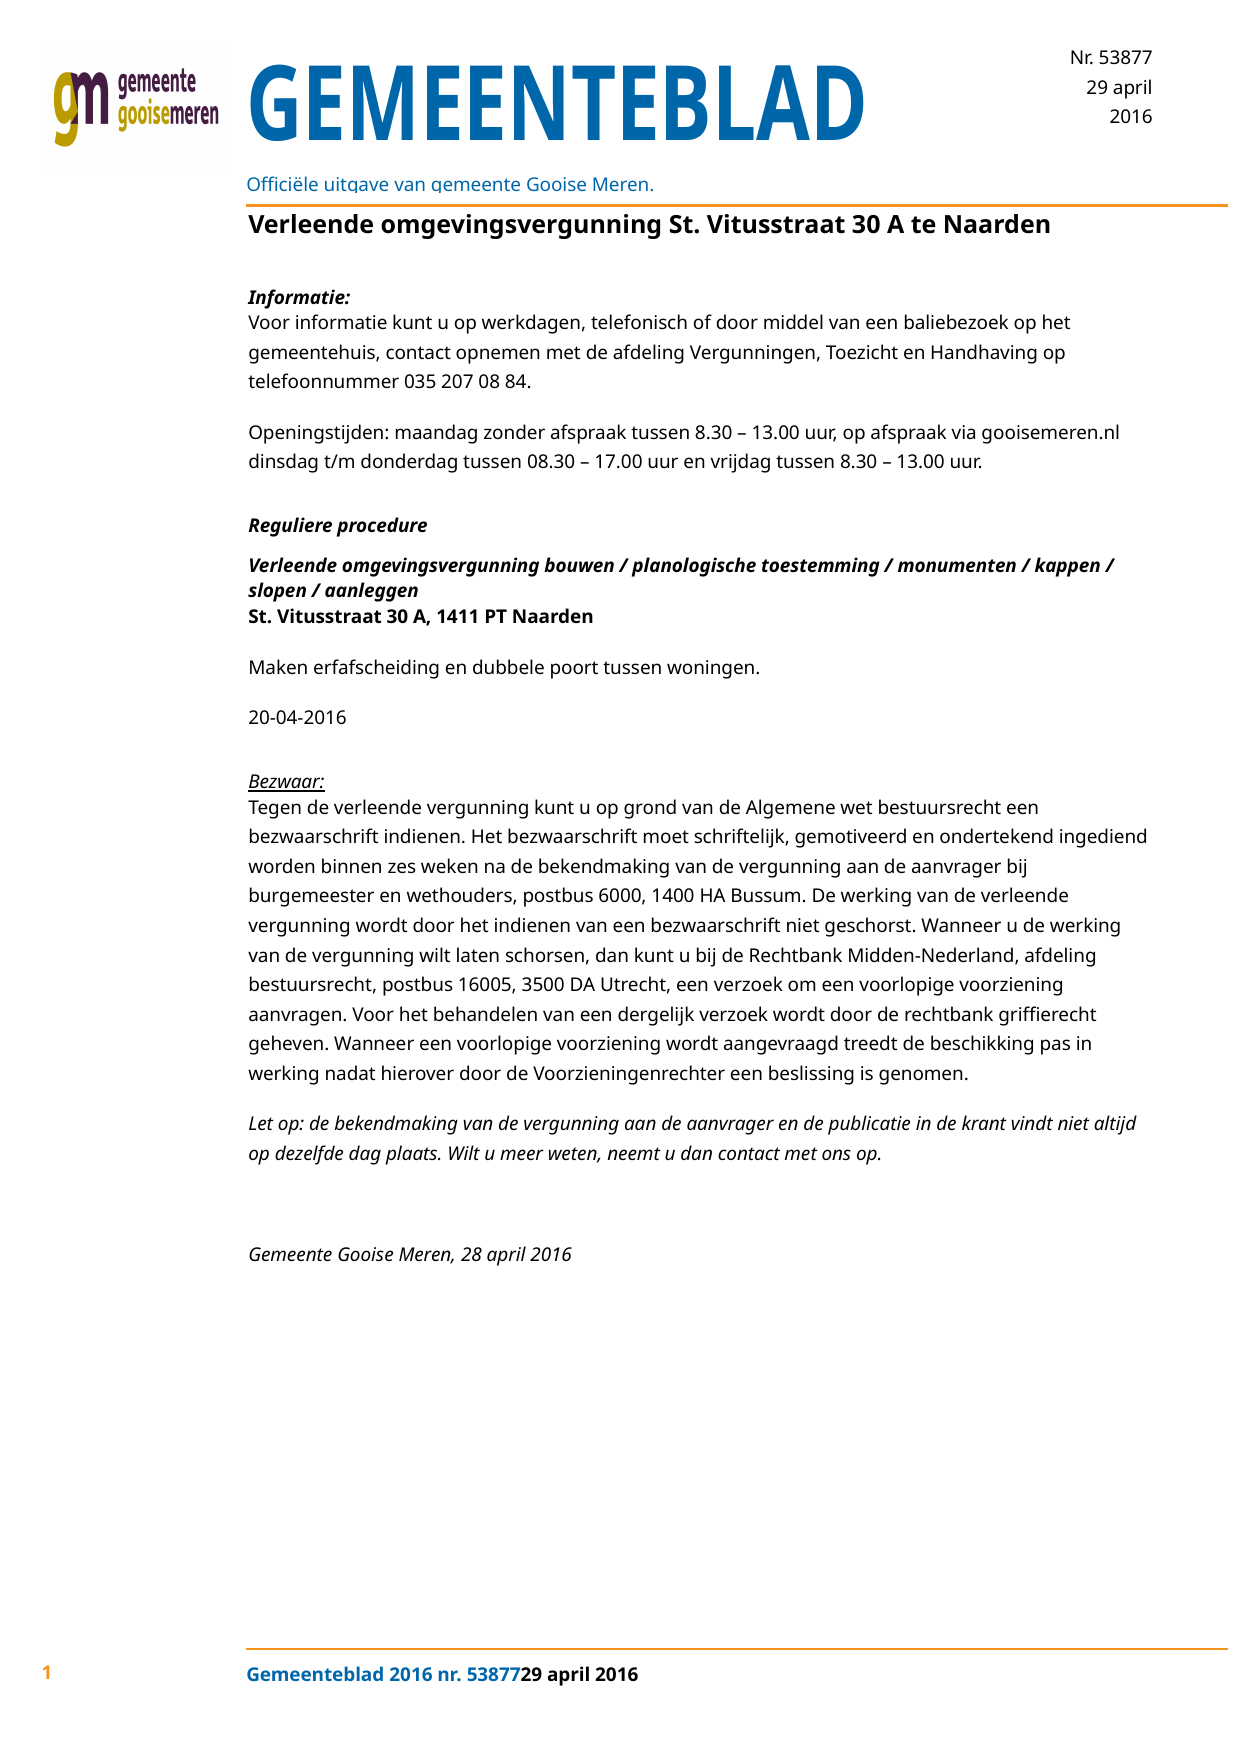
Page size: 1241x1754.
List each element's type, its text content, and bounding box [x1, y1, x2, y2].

text Verleende omgevingsvergunning bouwen / planologische toestemming / monumenten / kappen / slopen / aanleggen [248, 552, 1152, 603]
text Voor informatie kunt u op werkdagen, telefonisch of door middel van een baliebezoek op het gemeentehuis, contact opnemen met de afdeling Vergunningen, Toezicht en Handhaving op telefoonnummer 035 207 08 84. [248, 309, 1152, 394]
text St. Vitusstraat 30 A, 1411 PT Naarden [248, 603, 1152, 629]
text Maken erfafscheiding en dubbele poort tussen woningen. [248, 654, 1152, 679]
picture [41, 47, 231, 172]
text Tegen de verleende vergunning kunt u op grond van de Algemene wet bestuursrecht een bezwaarschrift indienen. Het bezwaarschrift moet schriftelijk, gemotiveerd en ondertekend ingediend worden binnen zes weken na de bekendmaking van de vergunning aan de aanvrager bij burgemeester en wethouders, postbus 6000, 1400 HA Bussum. De werking van de verleende vergunning wordt door het indienen van een bezwaarschrift niet geschorst. Wanneer u de werking van de vergunning wilt laten schorsen, dan kunt u bij de Rechtbank Midden-Nederland, afdeling bestuursrecht, postbus 16005, 3500 DA Utrecht, een verzoek om een voorlopige voorziening aanvragen. Voor het behandelen van een dergelijk verzoek wordt door de rechtbank griffierecht geheven. Wanneer een voorlopige voorziening wordt aangevraagd treedt de beschikking pas in werking nadat hierover door de Voorzieningenrechter een beslissing is genomen. [248, 794, 1152, 1086]
text Informatie: [248, 284, 1152, 309]
text Reguliere procedure [248, 513, 1152, 538]
text Let op: de bekendmaking van de vergunning aan de aanvrager en de publicatie in de krant vindt niet altijd op dezelfde dag plaats. Wilt u meer weten, neemt u dan contact met ons op. [248, 1111, 1152, 1166]
text Bezwaar: [248, 768, 1152, 794]
text Gemeente Gooise Meren, 28 april 2016 [248, 1241, 1152, 1267]
text Openingstijden: maandag zonder afspraak tussen 8.30 – 13.00 uur, op afspraak via gooisemeren.nl dinsdag t/m donderdag tussen 08.30 – 17.00 uur en vrijdag tussen 8.30 – 13.00 uur. [248, 419, 1152, 474]
text 20-04-2016 [248, 704, 1152, 730]
text Verleende omgevingsvergunning St. Vitusstraat 30 A te Naarden [248, 207, 1152, 241]
